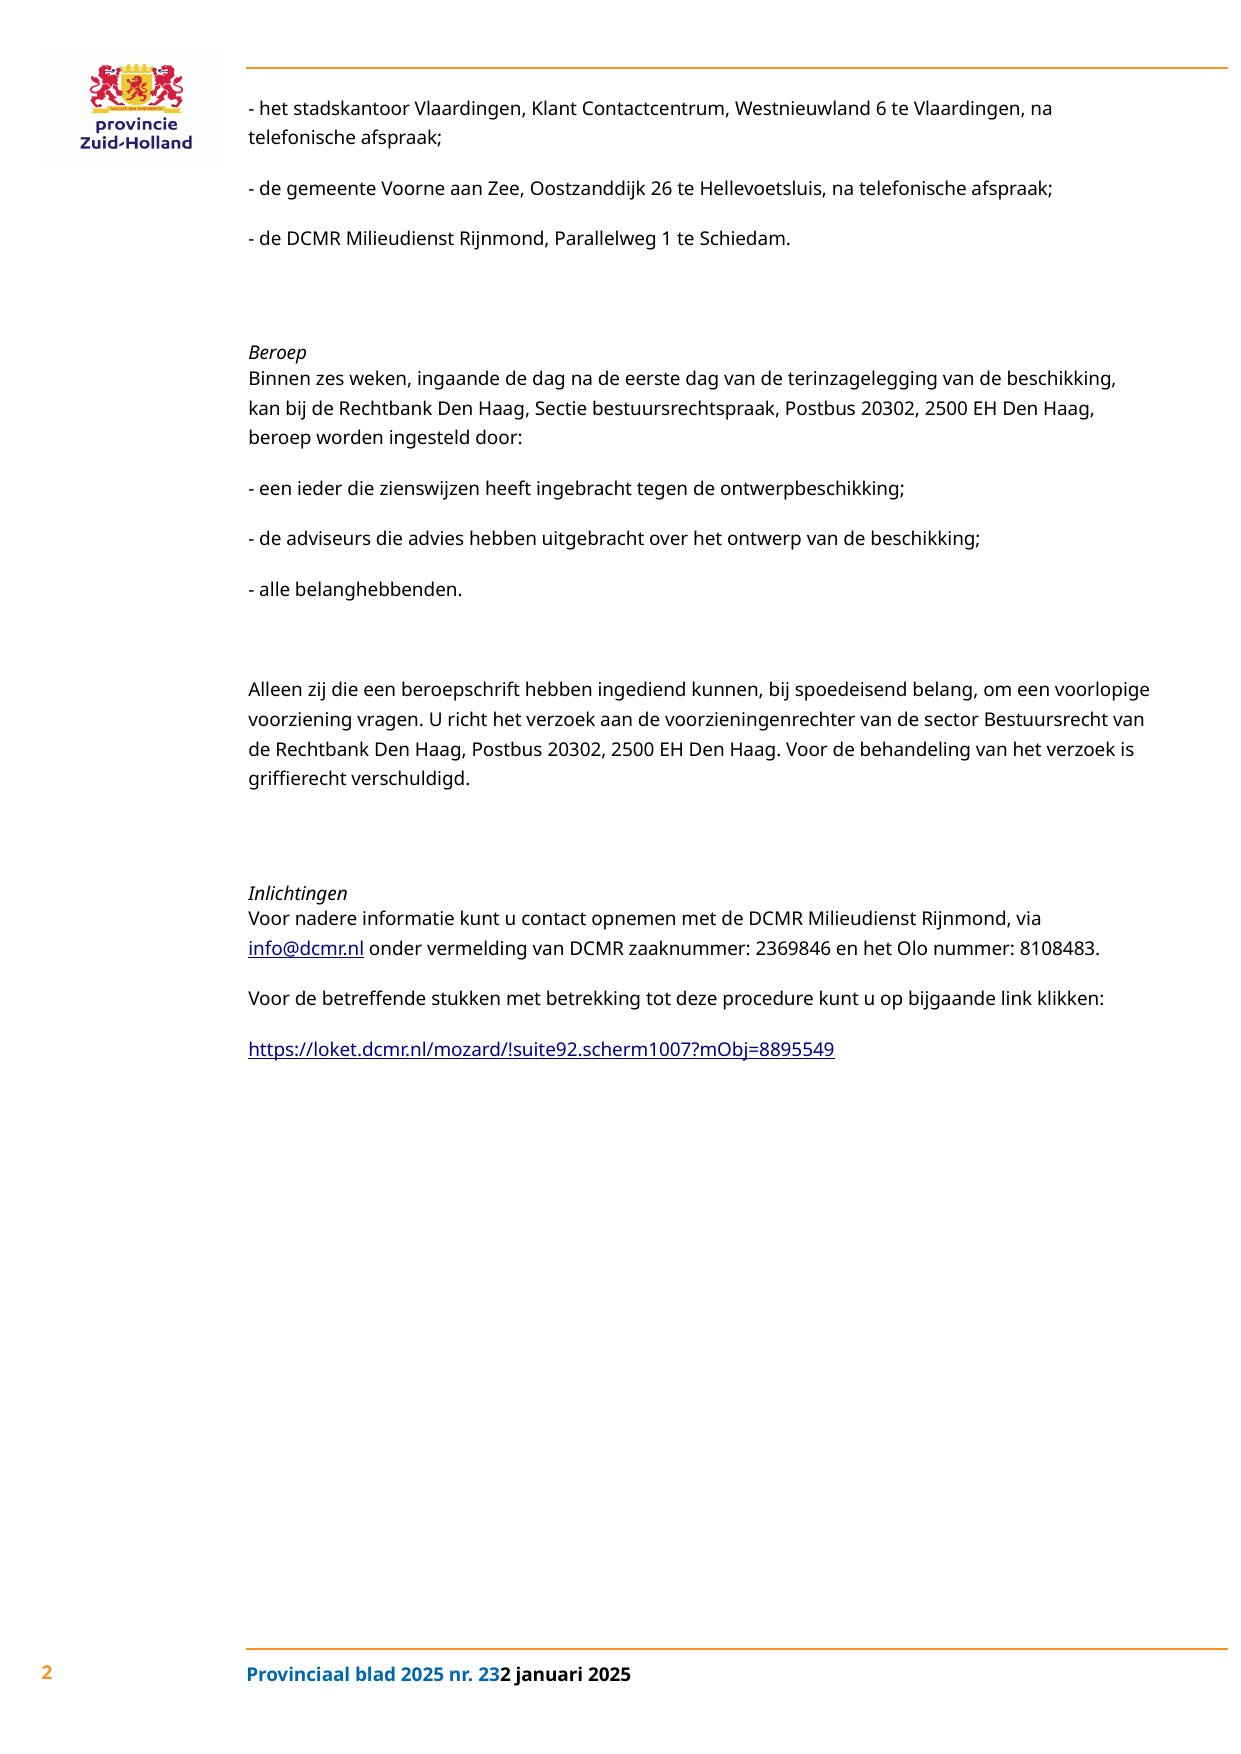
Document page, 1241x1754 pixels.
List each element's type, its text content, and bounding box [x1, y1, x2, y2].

text Voor de betreffende stukken met betrekking tot deze procedure kunt u op bijgaande link klikken: [248, 985, 1152, 1011]
text - een ieder die zienswijzen heeft ingebracht tegen de ontwerpbeschikking; [248, 475, 1152, 501]
text - de DCMR Milieudienst Rijnmond, Parallelweg 1 te Schiedam. [248, 225, 1152, 251]
text Voor nadere informatie kunt u contact opnemen met de DCMR Milieudienst Rijnmond, via info@dcmr.nl onder vermelding van DCMR zaaknummer: 2369846 en het Olo nummer: 8108483. [248, 905, 1152, 961]
text Beroep [248, 339, 1152, 365]
text - de gemeente Voorne aan Zee, Oostzanddijk 26 te Hellevoetsluis, na telefonische afspraak; [248, 175, 1152, 201]
text https://loket.dcmr.nl/mozard/!suite92.scherm1007?mObj=8895549 [248, 1036, 1152, 1062]
text Inlichtingen [248, 880, 1152, 905]
picture [41, 47, 231, 172]
text - de adviseurs die advies hebben uitgebracht over het ontwerp van de beschikking; [248, 525, 1152, 551]
text Alleen zij die een beroepschrift hebben ingediend kunnen, bij spoedeisend belang, om een voorlopige voorziening vragen. U richt het verzoek aan de voorzieningenrechter van de sector Bestuursrecht van de Rechtbank Den Haag, Postbus 20302, 2500 EH Den Haag. Voor de behandeling van het verzoek is griffierecht verschuldigd. [248, 677, 1152, 791]
text Binnen zes weken, ingaande de dag na de eerste dag van de terinzagelegging van de beschikking, kan bij de Rechtbank Den Haag, Sectie bestuursrechtspraak, Postbus 20302, 2500 EH Den Haag, beroep worden ingesteld door: [248, 365, 1152, 450]
text - alle belanghebbenden. [248, 576, 1152, 601]
text - het stadskantoor Vlaardingen, Klant Contactcentrum, Westnieuwland 6 te Vlaardingen, na telefonische afspraak; [248, 95, 1152, 150]
